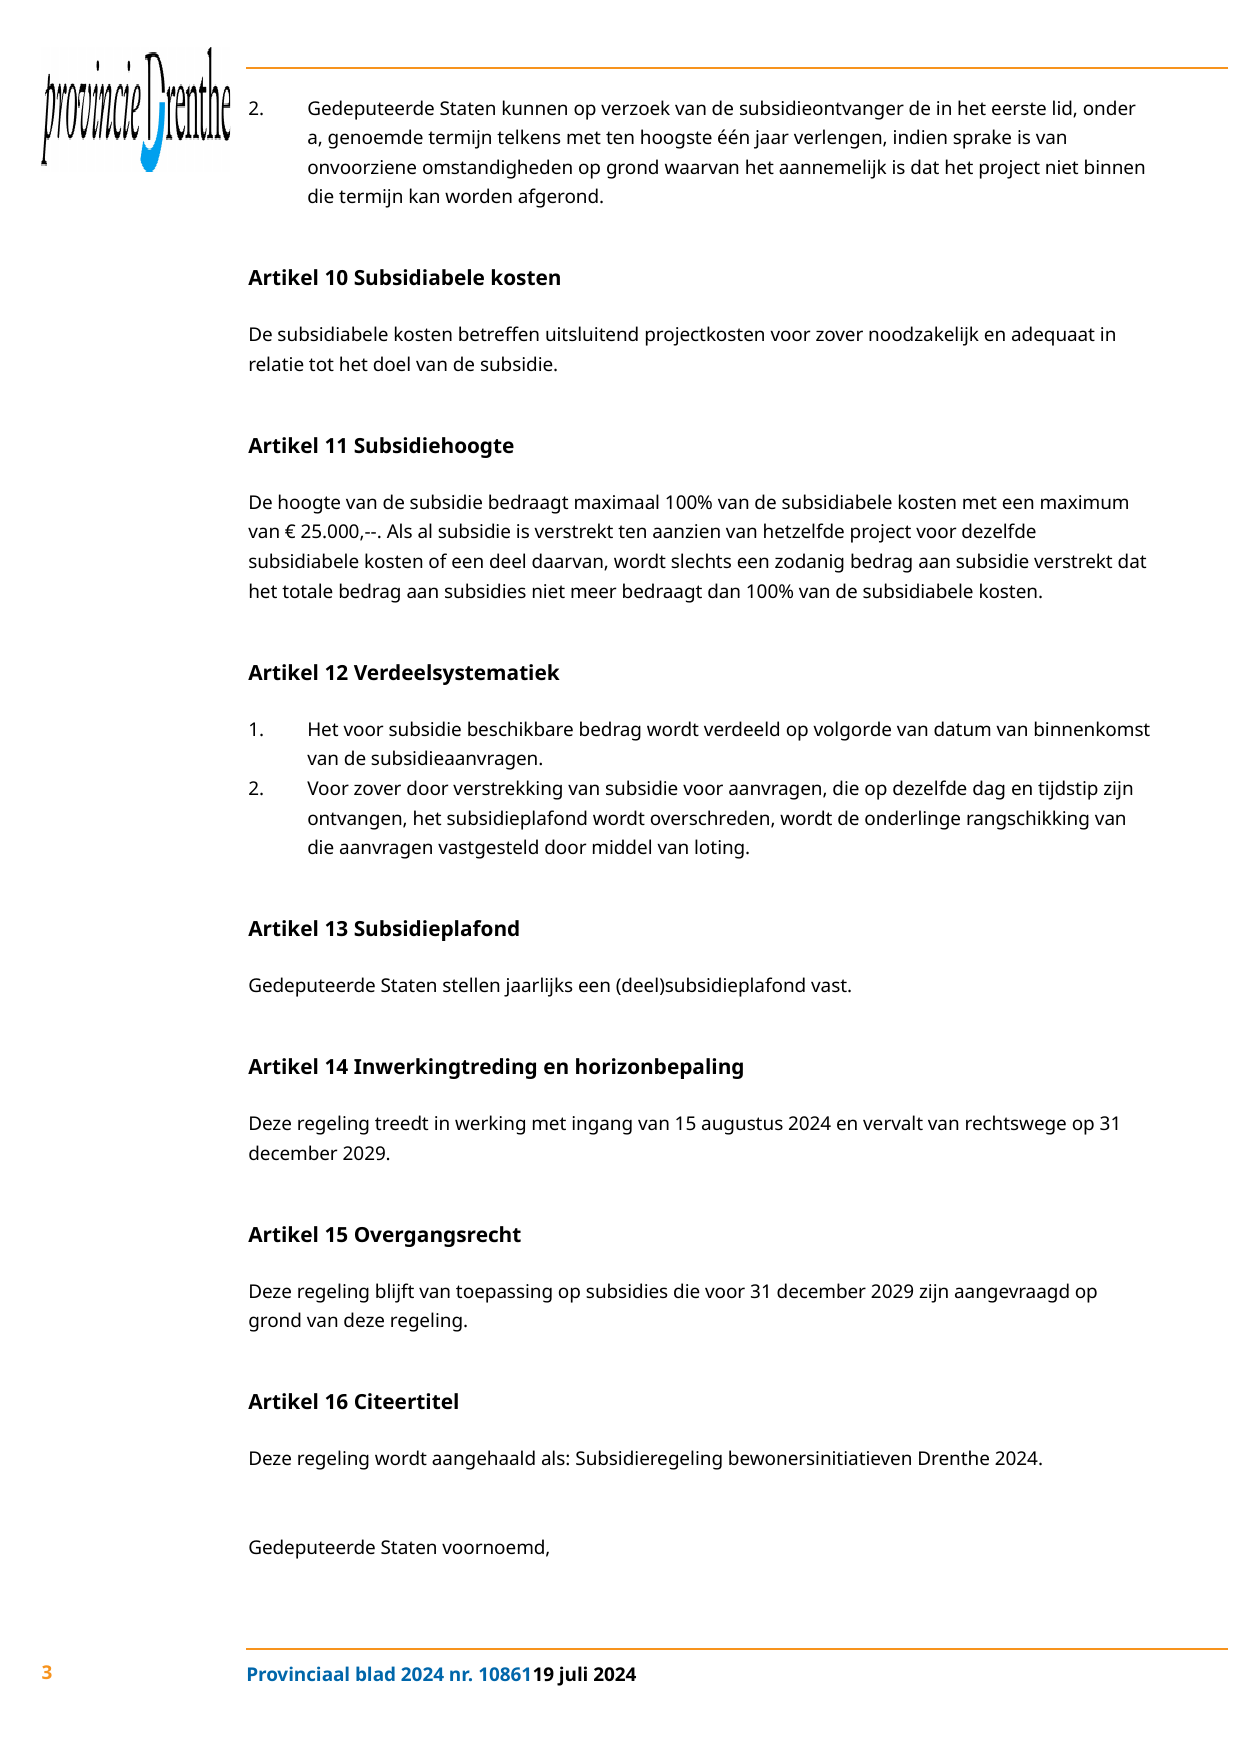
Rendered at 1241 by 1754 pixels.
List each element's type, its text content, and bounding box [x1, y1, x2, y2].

text Artikel 11 Subsidiehoogte [248, 431, 1152, 459]
text Artikel 14 Inwerkingtreding en horizonbepaling [248, 1052, 1152, 1081]
text Deze regeling wordt aangehaald als: Subsidieregeling bewonersinitiatieven Drenthe 2024. [248, 1446, 1152, 1471]
text Artikel 12 Verdeelsystematiek [248, 658, 1152, 686]
list Voor zover door verstrekking van subsidie voor aanvragen, die op dezelfde dag en tijdstip zijn ontvangen, het subsidieplafond wordt overschreden, wordt de onderlinge rangschikking van die aanvragen vastgesteld door middel van loting. [248, 775, 1152, 860]
list Gedeputeerde Staten kunnen op verzoek van de subsidieontvanger de in het eerste lid, onder a, genoemde termijn telkens met ten hoogste één jaar verlengen, indien sprake is van onvoorziene omstandigheden op grond waarvan het aannemelijk is dat het project niet binnen die termijn kan worden afgerond. [248, 95, 1152, 209]
text De subsidiabele kosten betreffen uitsluitend projectkosten voor zover noodzakelijk en adequaat in relatie tot het doel van de subsidie. [248, 322, 1152, 377]
text Deze regeling treedt in werking met ingang van 15 augustus 2024 en vervalt van rechtswege op 31 december 2029. [248, 1110, 1152, 1166]
text Gedeputeerde Staten stellen jaarlijks een (deel)subsidieplafond vast. [248, 972, 1152, 998]
text Gedeputeerde Staten voornoemd, [248, 1534, 1152, 1560]
text Artikel 10 Subsidiabele kosten [248, 263, 1152, 292]
picture [41, 47, 231, 172]
text Deze regeling blijft van toepassing op subsidies die voor 31 december 2029 zijn aangevraagd op grond van deze regeling. [248, 1278, 1152, 1333]
list Het voor subsidie beschikbare bedrag wordt verdeeld op volgorde van datum van binnenkomst van de subsidieaanvragen. [248, 716, 1152, 771]
text Artikel 13 Subsidieplafond [248, 914, 1152, 943]
text Artikel 16 Citeertitel [248, 1387, 1152, 1416]
text De hoogte van de subsidie bedraagt maximaal 100% van de subsidiabele kosten met een maximum van € 25.000,--. Als al subsidie is verstrekt ten aanzien van hetzelfde project voor dezelfde subsidiabele kosten of een deel daarvan, wordt slechts een zodanig bedrag aan subsidie verstrekt dat het totale bedrag aan subsidies niet meer bedraagt dan 100% van de subsidiabele kosten. [248, 489, 1152, 604]
text Artikel 15 Overgangsrecht [248, 1220, 1152, 1248]
